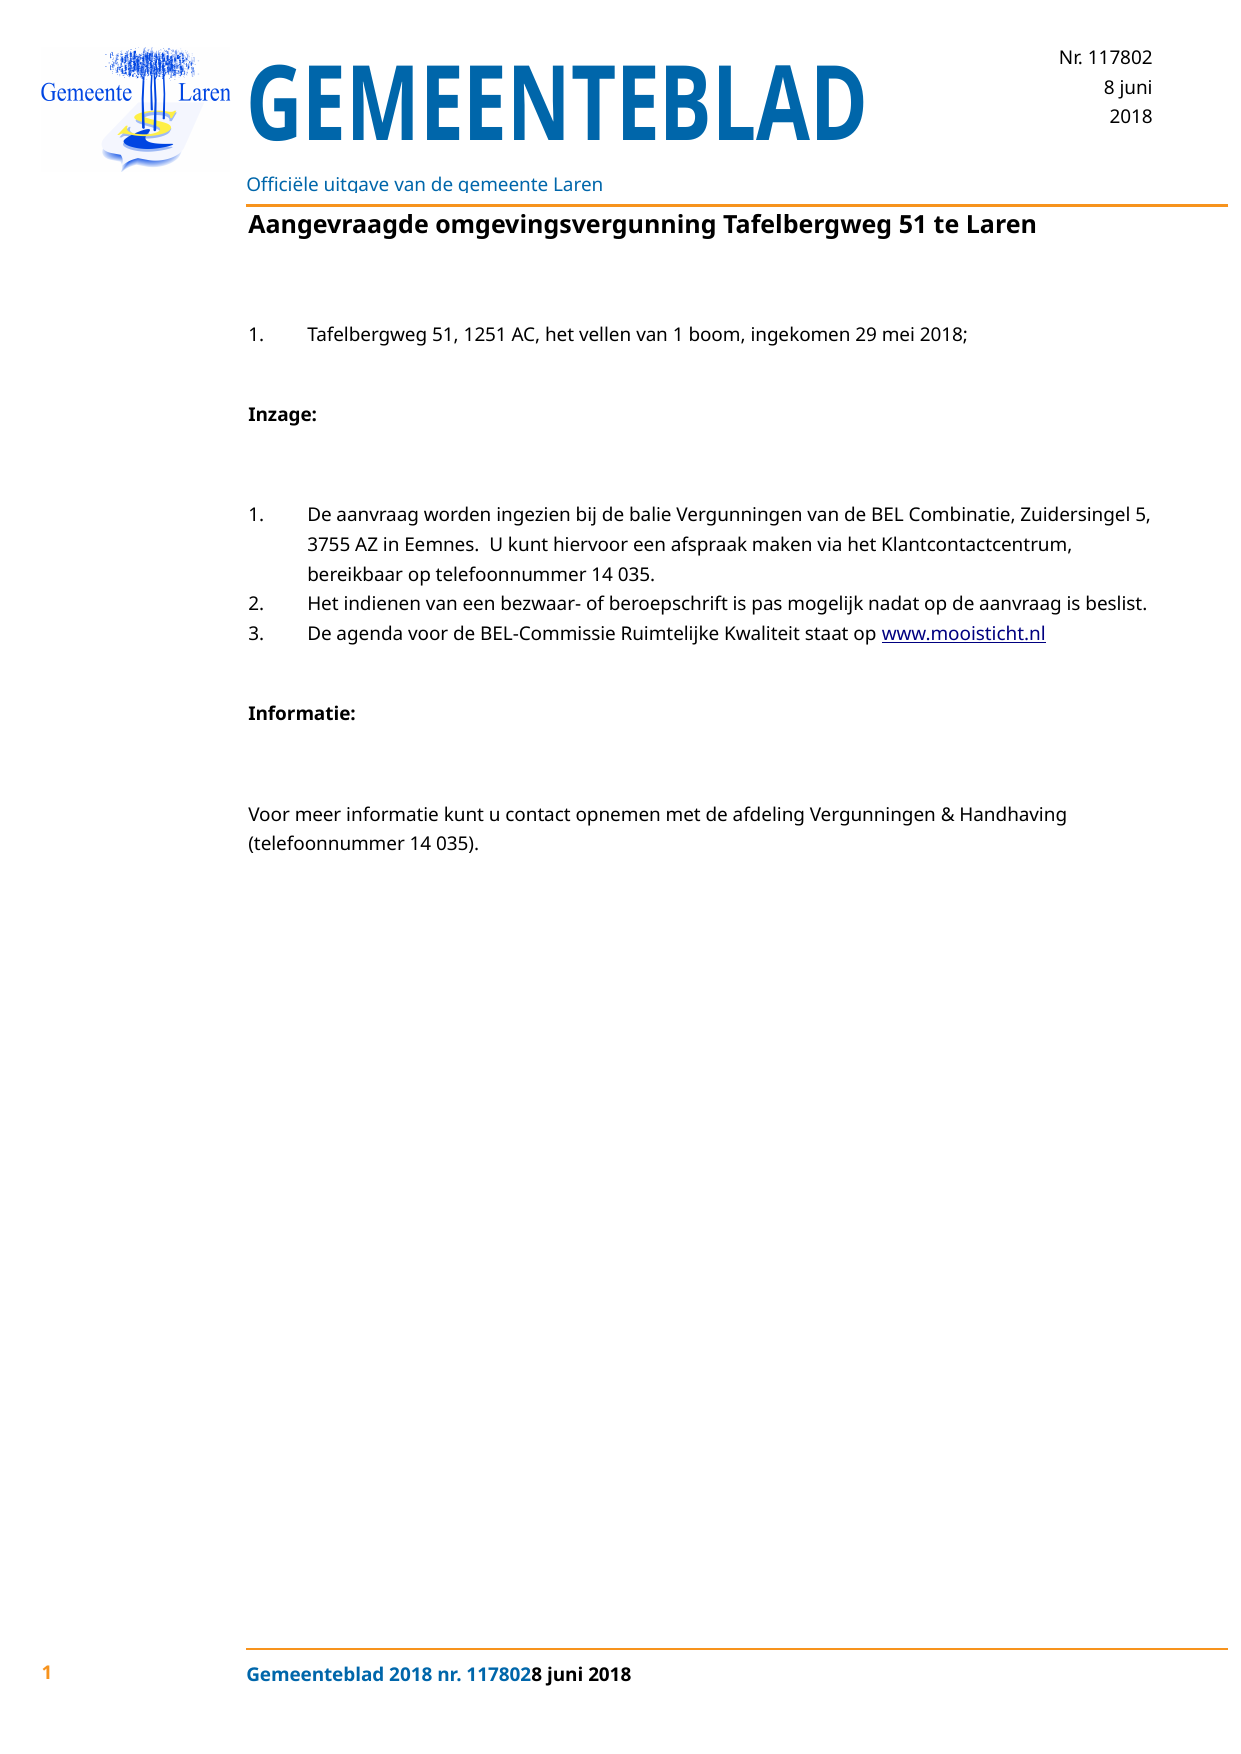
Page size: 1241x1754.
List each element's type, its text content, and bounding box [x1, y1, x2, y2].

list De agenda voor de BEL-Commissie Ruimtelijke Kwaliteit staat op www.mooisticht.nl [248, 620, 1152, 646]
picture [41, 47, 231, 172]
list De aanvraag worden ingezien bij de balie Vergunningen van de BEL Combinatie, Zuidersingel 5, 3755 AZ in Eemnes. U kunt hiervoor een afspraak maken via het Klantcontactcentrum, bereikbaar op telefoonnummer 14 035. [248, 502, 1152, 586]
text Inzage: [248, 401, 1152, 426]
list Tafelbergweg 51, 1251 AC, het vellen van 1 boom, ingekomen 29 mei 2018; [248, 321, 1152, 346]
text Informatie: [248, 700, 1152, 726]
text Aangevraagde omgevingsvergunning Tafelbergweg 51 te Laren [248, 207, 1152, 241]
list Het indienen van een bezwaar- of beroepschrift is pas mogelijk nadat op de aanvraag is beslist. [248, 590, 1152, 616]
text Voor meer informatie kunt u contact opnemen met de afdeling Vergunningen & Handhaving (telefoonnummer 14 035). [248, 801, 1152, 856]
